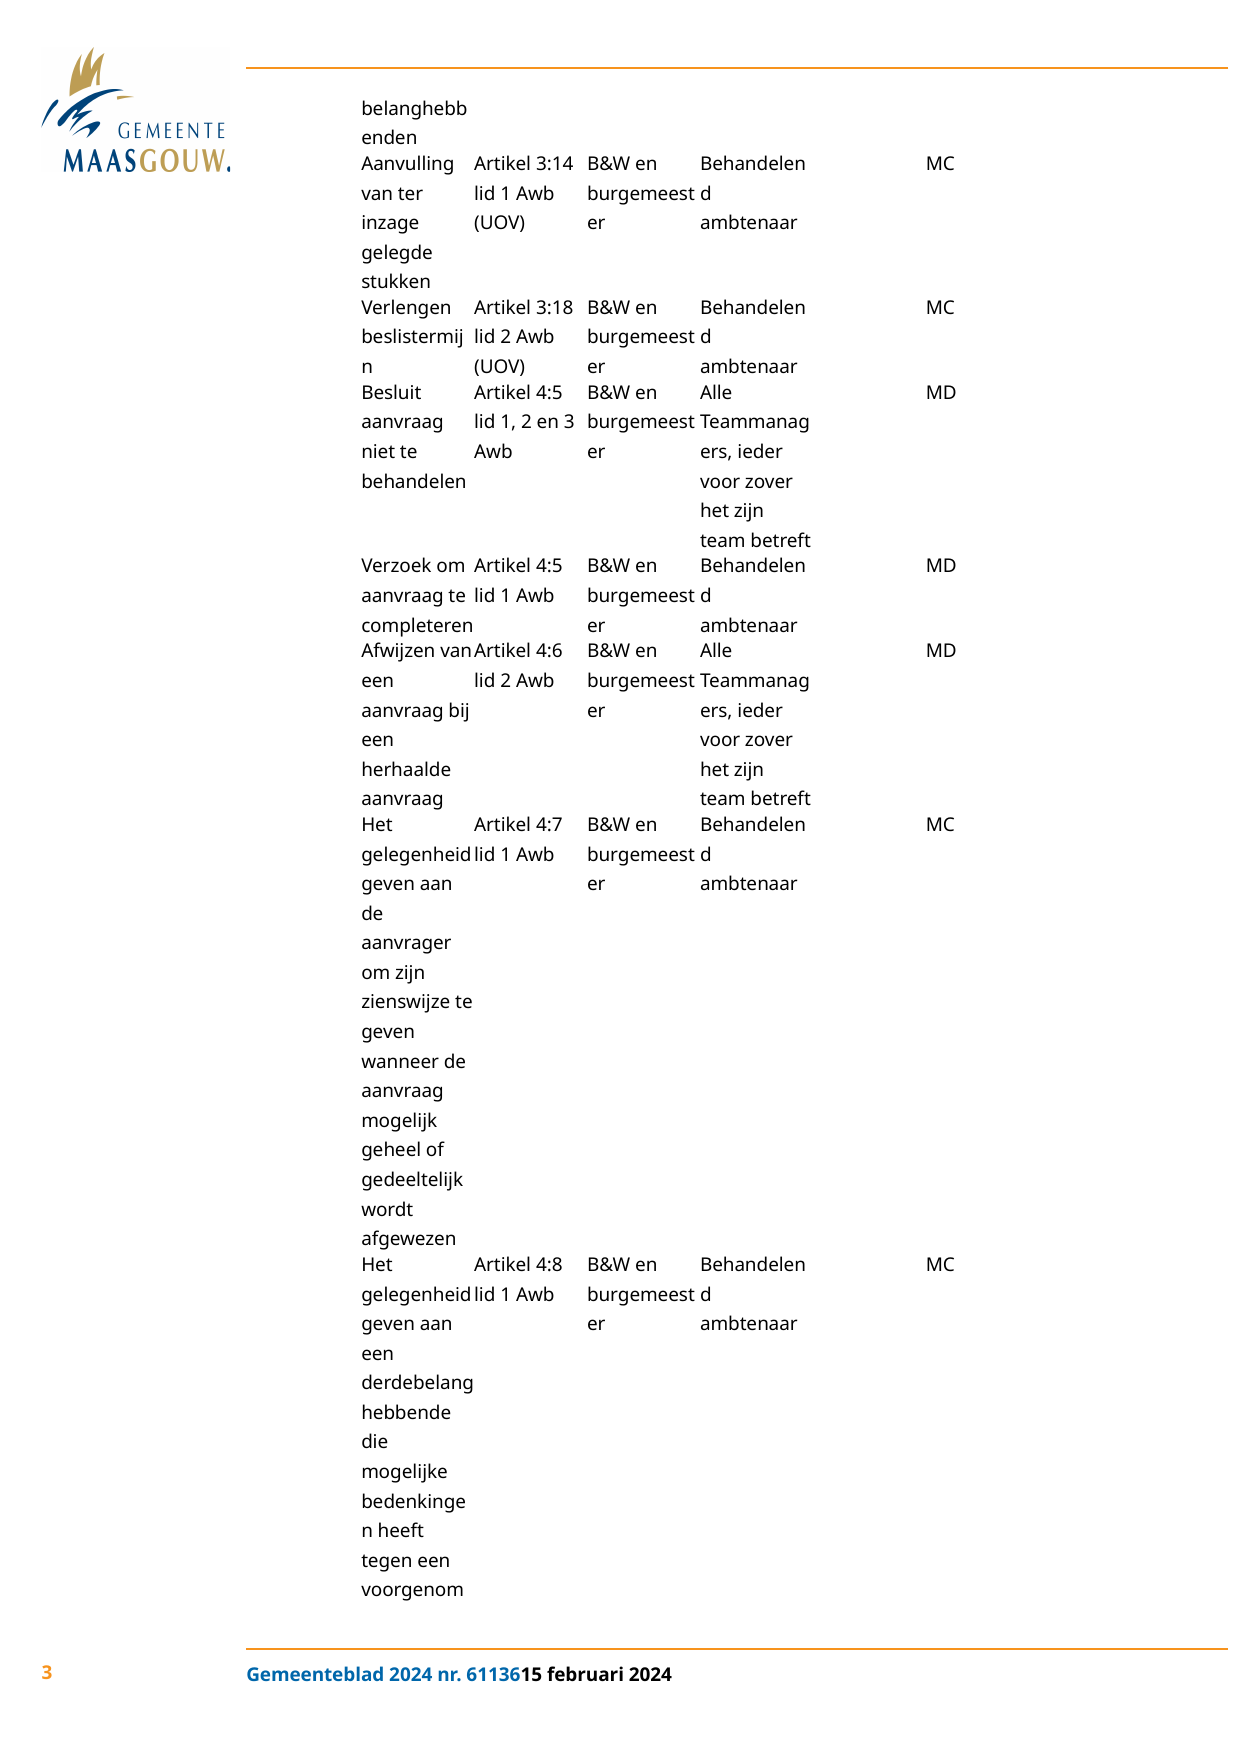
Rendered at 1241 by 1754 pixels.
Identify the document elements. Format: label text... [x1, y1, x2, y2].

table_cell Het gelegenheid geven aan een derdebelanghebbende die mogelijke bedenkingen heeft tegen een voorgenom [361, 1251, 474, 1602]
picture [41, 47, 231, 172]
table_cell [1039, 379, 1152, 553]
table_cell Alle Teammanagers, ieder voor zover het zijn team betreft [700, 638, 813, 811]
table_cell [248, 379, 361, 553]
table_cell Besluit aanvraag niet te behandelen [361, 379, 474, 553]
table_cell Artikel 4:8 lid 1 Awb [474, 1251, 587, 1602]
table_cell B&W en burgemeester [587, 379, 700, 553]
table_cell Behandelend ambtenaar [700, 553, 813, 638]
table_cell [248, 150, 361, 294]
table_cell Artikel 3:18 lid 2 Awb (UOV) [474, 294, 587, 379]
table_cell Verzoek om aanvraag te completeren [361, 553, 474, 638]
table_cell [1039, 150, 1152, 294]
table_cell [1039, 294, 1152, 379]
table_cell [248, 638, 361, 811]
table_cell [1039, 1251, 1152, 1602]
table_cell [248, 1251, 361, 1602]
table_cell [1039, 553, 1152, 638]
table_cell Verlengen beslistermijn [361, 294, 474, 379]
table_cell [813, 553, 926, 638]
table_cell [813, 150, 926, 294]
table_cell Behandelend ambtenaar [700, 1251, 813, 1602]
table_cell Behandelend ambtenaar [700, 294, 813, 379]
table_cell [587, 95, 700, 150]
table_cell [1039, 95, 1152, 150]
table_cell Artikel 4:7 lid 1 Awb [474, 811, 587, 1251]
table_cell [813, 294, 926, 379]
table_cell MC [926, 811, 1038, 1251]
table_cell MC [926, 1251, 1038, 1602]
table_cell Artikel 3:14 lid 1 Awb (UOV) [474, 150, 587, 294]
table_cell Artikel 4:5 lid 1 Awb [474, 553, 587, 638]
table_cell [248, 553, 361, 638]
table_cell [1039, 811, 1152, 1251]
table_cell Behandelend ambtenaar [700, 811, 813, 1251]
table_cell Alle Teammanagers, ieder voor zover het zijn team betreft [700, 379, 813, 553]
table_cell Behandelend ambtenaar [700, 150, 813, 294]
table_cell B&W en burgemeester [587, 150, 700, 294]
table_cell [700, 95, 813, 150]
table_cell B&W en burgemeester [587, 294, 700, 379]
table_cell MD [926, 553, 1038, 638]
table_cell [248, 294, 361, 379]
table_cell MC [926, 150, 1038, 294]
table_cell B&W en burgemeester [587, 811, 700, 1251]
table_cell B&W en burgemeester [587, 1251, 700, 1602]
table_cell Artikel 4:5 lid 1, 2 en 3 Awb [474, 379, 587, 553]
table_cell Afwijzen van een aanvraag bij een herhaalde aanvraag [361, 638, 474, 811]
table_cell [1039, 638, 1152, 811]
table_cell Het gelegenheid geven aan de aanvrager om zijn zienswijze te geven wanneer de aanvraag mogelijk geheel of gedeeltelijk wordt afgewezen [361, 811, 474, 1251]
table_cell [813, 638, 926, 811]
table_cell [813, 811, 926, 1251]
table_cell MD [926, 379, 1038, 553]
table_cell belanghebbenden [361, 95, 474, 150]
table_cell Aanvulling van ter inzage gelegde stukken [361, 150, 474, 294]
table_cell B&W en burgemeester [587, 553, 700, 638]
table_cell [813, 1251, 926, 1602]
table_cell MC [926, 294, 1038, 379]
table_cell [926, 95, 1038, 150]
table_cell [813, 379, 926, 553]
table_cell [248, 811, 361, 1251]
table_cell B&W en burgemeester [587, 638, 700, 811]
table_cell [813, 95, 926, 150]
table_cell Artikel 4:6 lid 2 Awb [474, 638, 587, 811]
table_cell [474, 95, 587, 150]
table_cell MD [926, 638, 1038, 811]
table_cell [248, 95, 361, 150]
